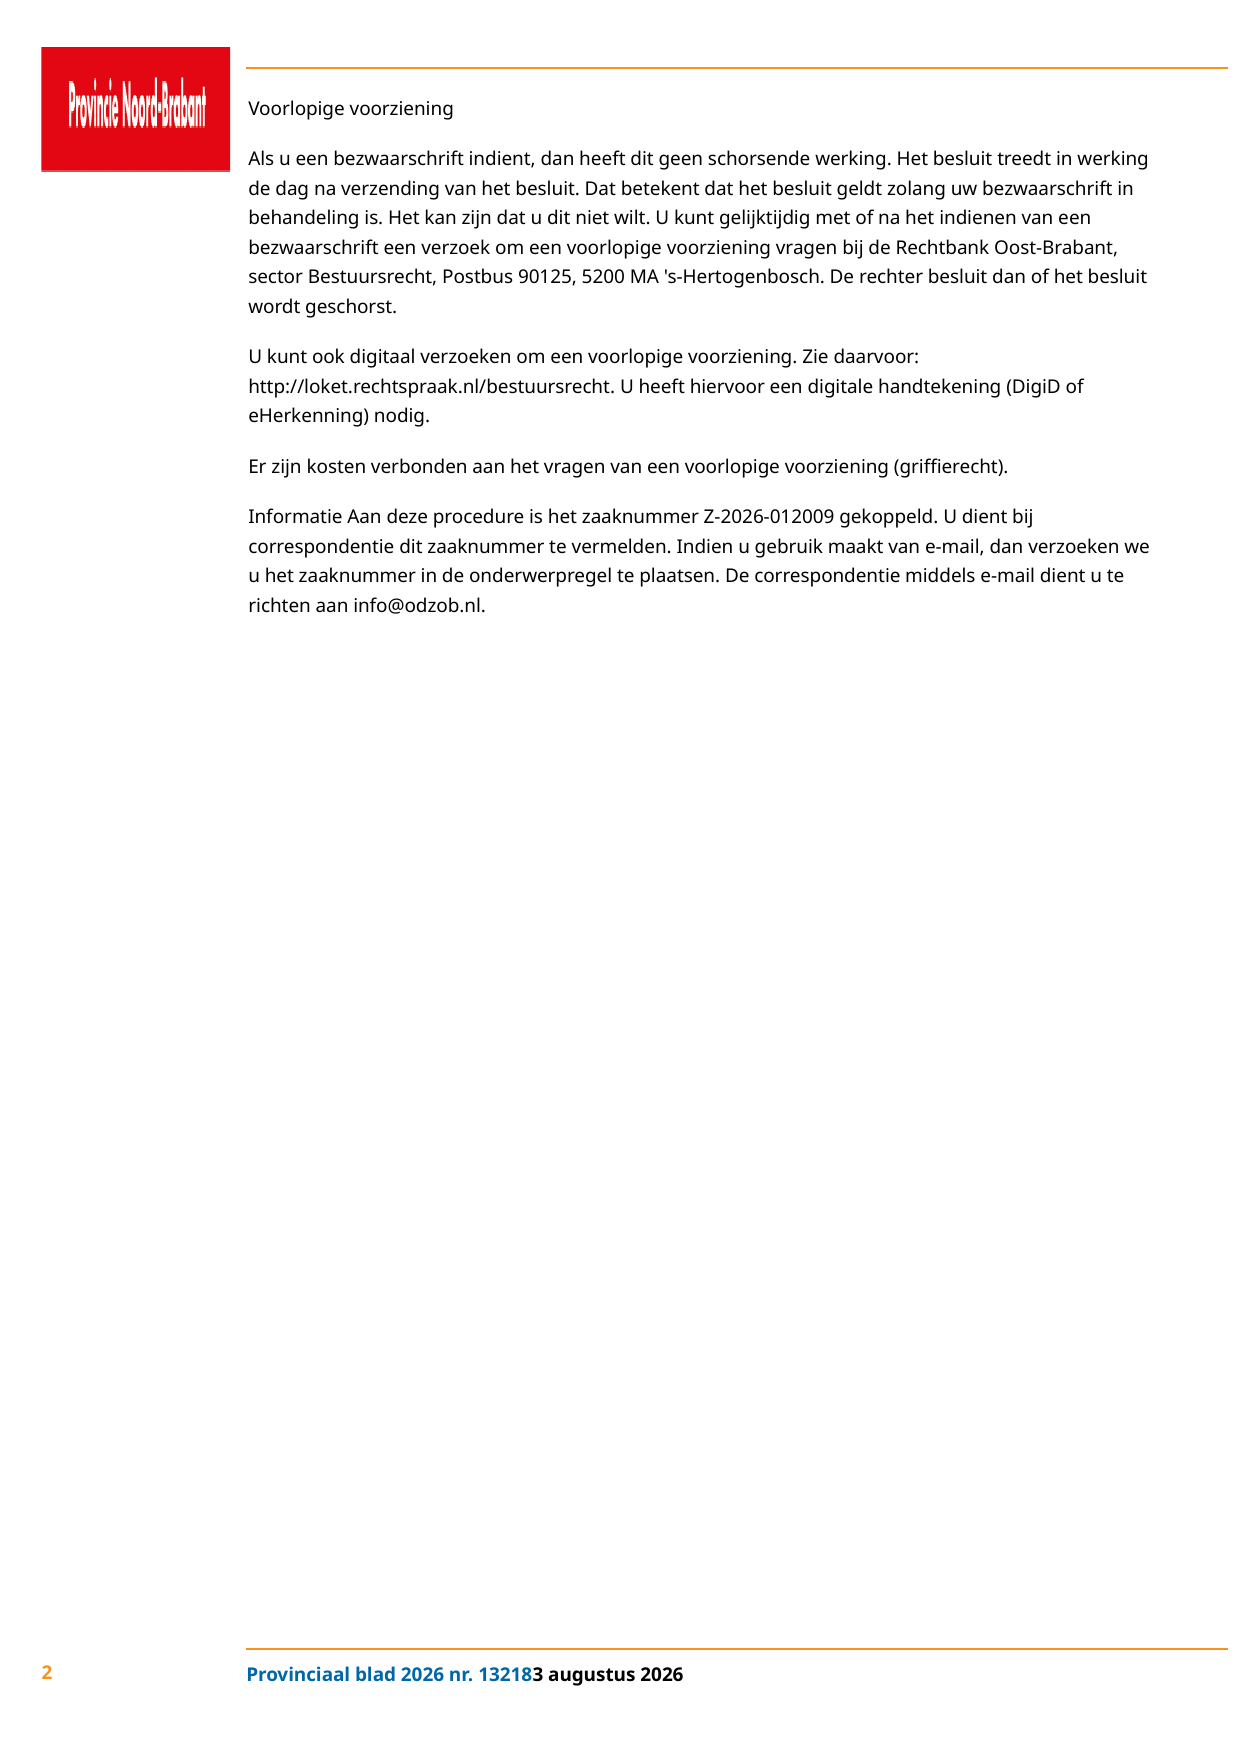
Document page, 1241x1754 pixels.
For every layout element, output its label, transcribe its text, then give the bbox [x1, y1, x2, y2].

text Als u een bezwaarschrift indient, dan heeft dit geen schorsende werking. Het besluit treedt in werking de dag na verzending van het besluit. Dat betekent dat het besluit geldt zolang uw bezwaarschrift in behandeling is. Het kan zijn dat u dit niet wilt. U kunt gelijktijdig met of na het indienen van een bezwaarschrift een verzoek om een voorlopige voorziening vragen bij de Rechtbank Oost-Brabant, sector Bestuursrecht, Postbus 90125, 5200 MA 's‑Hertogenbosch. De rechter besluit dan of het besluit wordt geschorst. [248, 145, 1152, 319]
text Voorlopige voorziening [248, 95, 1152, 121]
picture [41, 47, 231, 172]
text U kunt ook digitaal verzoeken om een voorlopige voorziening. Zie daarvoor: http://loket.rechtspraak.nl/bestuursrecht. U heeft hiervoor een digitale handtekening (DigiD of eHerkenning) nodig. [248, 343, 1152, 428]
text Informatie Aan deze procedure is het zaaknummer Z-2026-012009 gekoppeld. U dient bij correspondentie dit zaaknummer te vermelden. Indien u gebruik maakt van e-mail, dan verzoeken we u het zaaknummer in de onderwerpregel te plaatsen. De correspondentie middels e-mail dient u te richten aan info@odzob.nl. [248, 503, 1152, 618]
text Er zijn kosten verbonden aan het vragen van een voorlopige voorziening (griffierecht). [248, 453, 1152, 479]
